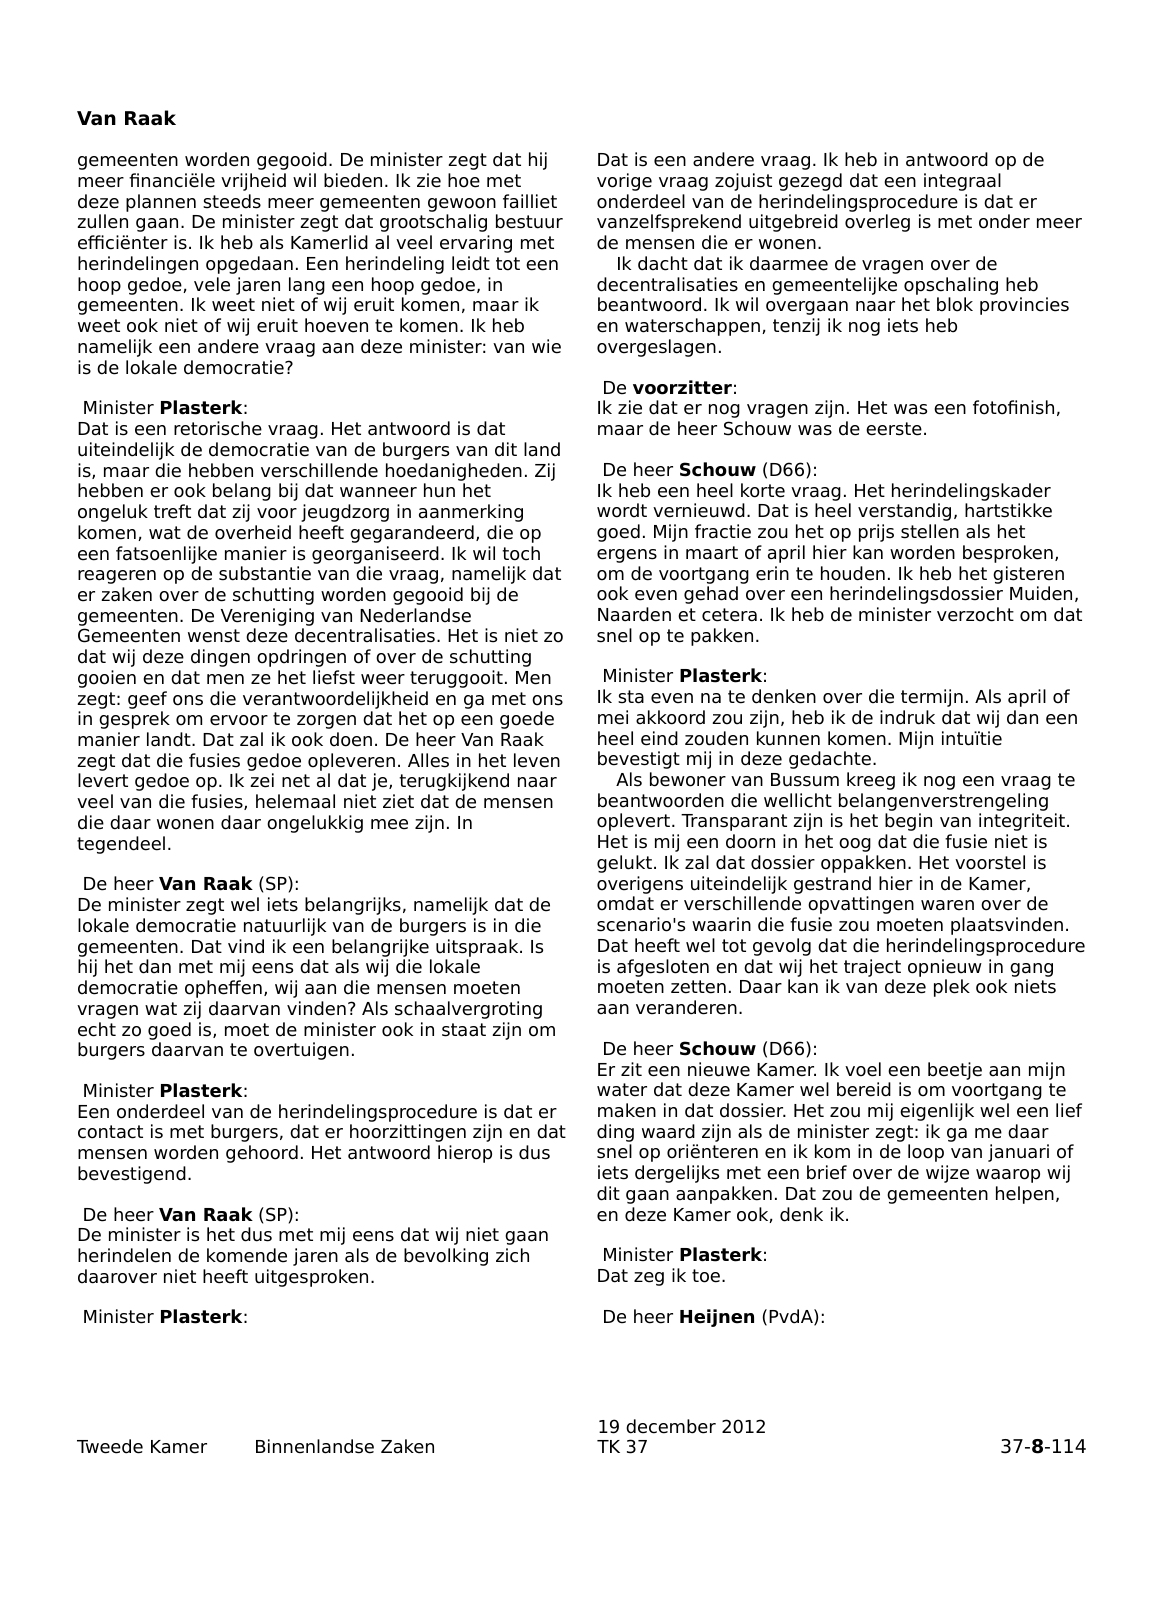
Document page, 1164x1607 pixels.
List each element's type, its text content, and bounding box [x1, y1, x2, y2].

text De voorzitter: [596, 377, 1087, 398]
text De minister zegt wel iets belangrijks, namelijk dat de lokale democratie natuurlijk van de burgers is in die gemeenten. Dat vind ik een belangrijke uitspraak. Is hij het dan met mij eens dat als wij die lokale democratie opheffen, wij aan die mensen moeten vragen wat zij daarvan vinden? Als schaalvergroting echt zo goed is, moet de minister ook in staat zijn om burgers daarvan te overtuigen. [77, 895, 567, 1061]
text De minister is het dus met mij eens dat wij niet gaan herindelen de komende jaren als de bevolking zich daarover niet heeft uitgesproken. [77, 1225, 567, 1287]
text Ik sta even na te denken over die termijn. Als april of mei akkoord zou zijn, heb ik de indruk dat wij dan een heel eind zouden kunnen komen. Mijn intuïtie bevestigt mij in deze gedachte. [596, 687, 1087, 770]
text gemeenten worden gegooid. De minister zegt dat hij meer financiële vrijheid wil bieden. Ik zie hoe met deze plannen steeds meer gemeenten gewoon failliet zullen gaan. De minister zegt dat grootschalig bestuur efficiënter is. Ik heb als Kamerlid al veel ervaring met herindelingen opgedaan. Een herindeling leidt tot een hoop gedoe, vele jaren lang een hoop gedoe, in gemeenten. Ik weet niet of wij eruit komen, maar ik weet ook niet of wij eruit hoeven te komen. Ik heb namelijk een andere vraag aan deze minister: van wie is de lokale democratie? [77, 150, 567, 378]
text Dat is een andere vraag. Ik heb in antwoord op de vorige vraag zojuist gezegd dat een integraal onderdeel van de herindelingsprocedure is dat er vanzelfsprekend uitgebreid overleg is met onder meer de mensen die er wonen. [596, 150, 1087, 254]
text Minister Plasterk: [596, 1245, 1087, 1266]
text Dat zeg ik toe. [596, 1266, 1087, 1287]
text Ik dacht dat ik daarmee de vragen over de decentralisaties en gemeentelijke opschaling heb beantwoord. Ik wil overgaan naar het blok provincies en waterschappen, tenzij ik nog iets heb overgeslagen. [596, 254, 1087, 357]
text Een onderdeel van de herindelingsprocedure is dat er contact is met burgers, dat er hoorzittingen zijn en dat mensen worden gehoord. Het antwoord hierop is dus bevestigend. [77, 1102, 567, 1184]
text Dat is een retorische vraag. Het antwoord is dat uiteindelijk de democratie van de burgers van dit land is, maar die hebben verschillende hoedanigheden. Zij hebben er ook belang bij dat wanneer hun het ongeluk treft dat zij voor jeugdzorg in aanmerking komen, wat de overheid heeft gegarandeerd, die op een fatsoenlijke manier is georganiseerd. Ik wil toch reageren op de substantie van die vraag, namelijk dat er zaken over de schutting worden gegooid bij de gemeenten. De Vereniging van Nederlandse Gemeenten wenst deze decentralisaties. Het is niet zo dat wij deze dingen opdringen of over de schutting gooien en dat men ze het liefst weer teruggooit. Men zegt: geef ons die verantwoordelijkheid en ga met ons in gesprek om ervoor te zorgen dat het op een goede manier landt. Dat zal ik ook doen. De heer Van Raak zegt dat die fusies gedoe opleveren. Alles in het leven levert gedoe op. Ik zei net al dat je, terugkijkend naar veel van die fusies, helemaal niet ziet dat de mensen die daar wonen daar ongelukkig mee zijn. In tegendeel. [77, 419, 567, 854]
text Er zit een nieuwe Kamer. Ik voel een beetje aan mijn water dat deze Kamer wel bereid is om voortgang te maken in dat dossier. Het zou mij eigenlijk wel een lief ding waard zijn als de minister zegt: ik ga me daar snel op oriënteren en ik kom in de loop van januari of iets dergelijks met een brief over de wijze waarop wij dit gaan aanpakken. Dat zou de gemeenten helpen, en deze Kamer ook, denk ik. [596, 1059, 1087, 1225]
text Minister Plasterk: [596, 666, 1087, 687]
text De heer Van Raak (SP): [77, 1204, 567, 1225]
text Minister Plasterk: [77, 1081, 567, 1102]
text Minister Plasterk: [77, 398, 567, 419]
text De heer Schouw (D66): [596, 1039, 1087, 1059]
text Als bewoner van Bussum kreeg ik nog een vraag te beantwoorden die wellicht belangenverstrengeling oplevert. Transparant zijn is het begin van integriteit. Het is mij een doorn in het oog dat die fusie niet is gelukt. Ik zal dat dossier oppakken. Het voorstel is overigens uiteindelijk gestrand hier in de Kamer, omdat er verschillende opvattingen waren over de scenario's waarin die fusie zou moeten plaatsvinden. Dat heeft wel tot gevolg dat die herindelingsprocedure is afgesloten en dat wij het traject opnieuw in gang moeten zetten. Daar kan ik van deze plek ook niets aan veranderen. [596, 770, 1087, 1019]
text Ik heb een heel korte vraag. Het herindelingskader wordt vernieuwd. Dat is heel verstandig, hartstikke goed. Mijn fractie zou het op prijs stellen als het ergens in maart of april hier kan worden besproken, om de voortgang erin te houden. Ik heb het gisteren ook even gehad over een herindelingsdossier Muiden, Naarden et cetera. Ik heb de minister verzocht om dat snel op te pakken. [596, 480, 1087, 646]
text Ik zie dat er nog vragen zijn. Het was een fotofinish, maar de heer Schouw was de eerste. [596, 398, 1087, 440]
text De heer Schouw (D66): [596, 460, 1087, 480]
text Minister Plasterk: [77, 1307, 567, 1328]
text De heer Heijnen (PvdA): [596, 1307, 1087, 1327]
text De heer Van Raak (SP): [77, 874, 567, 895]
